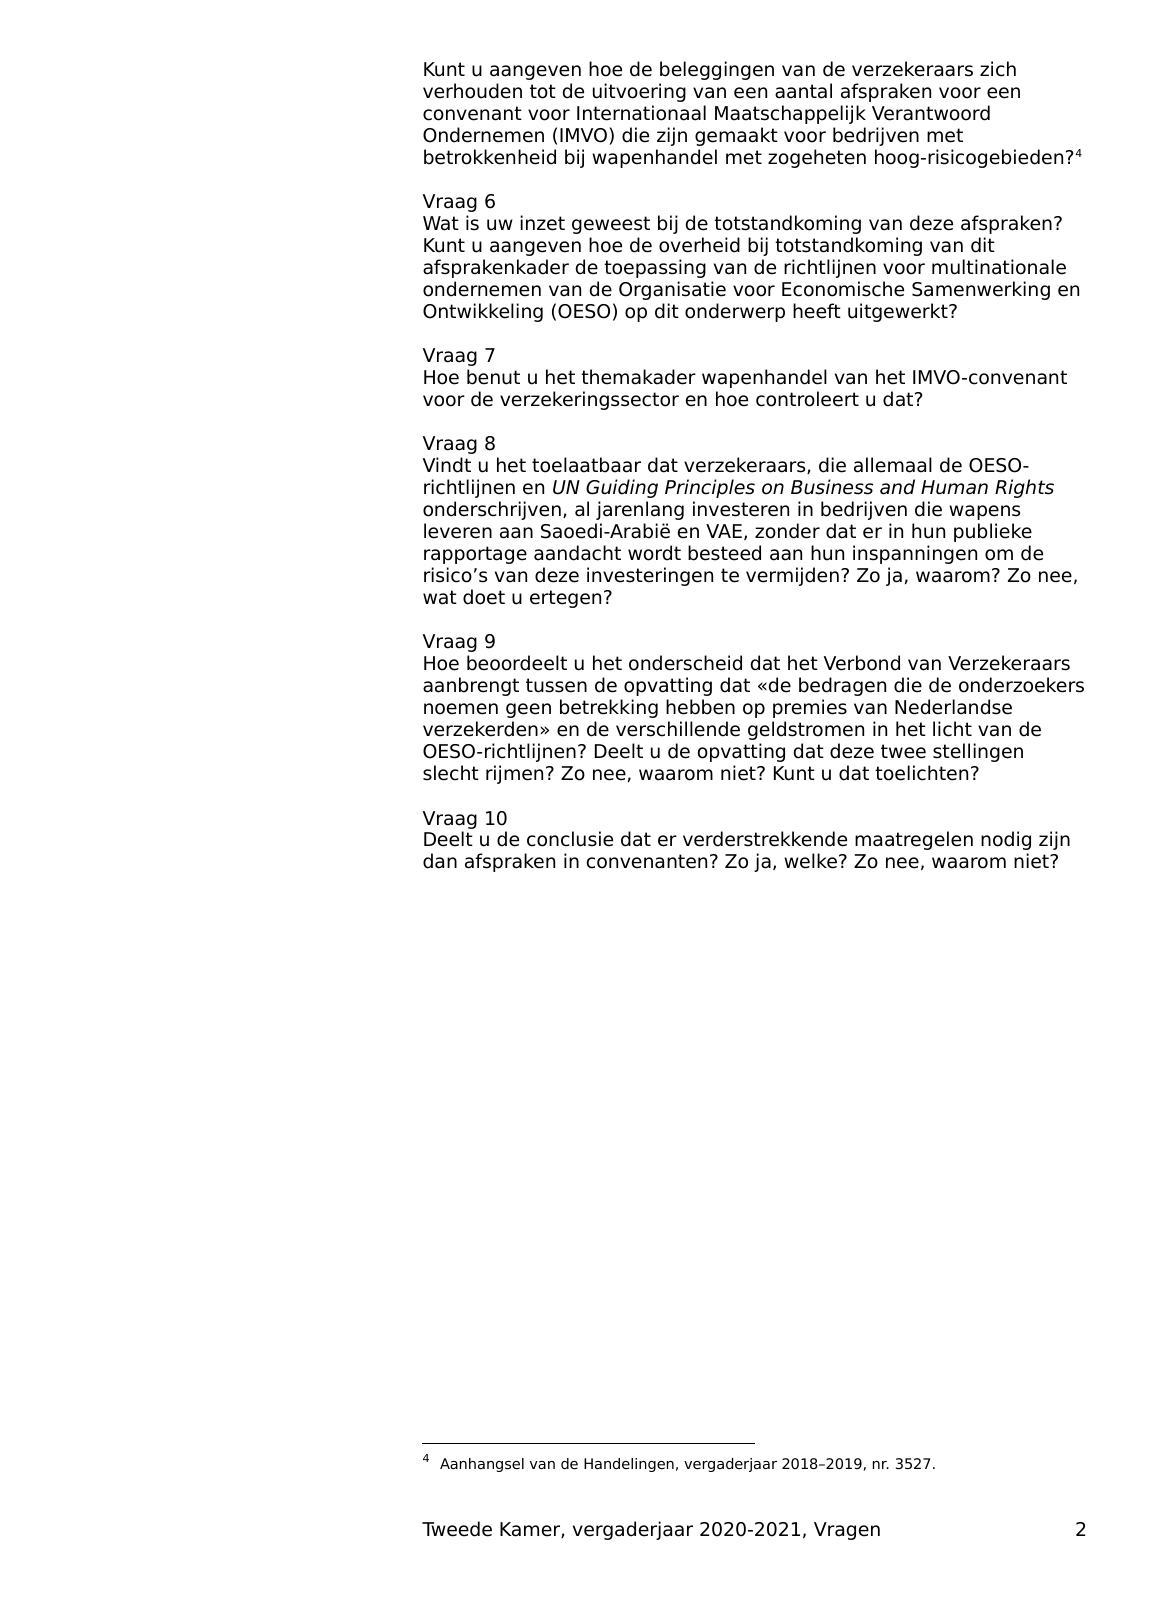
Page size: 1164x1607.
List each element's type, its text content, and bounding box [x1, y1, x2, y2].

text Hoe benut u het themakader wapenhandel van het IMVO-convenant voor de verzekeringssector en hoe controleert u dat? [422, 367, 1087, 411]
text Deelt u de conclusie dat er verderstrekkende maatregelen nodig zijn dan afspraken in convenanten? Zo ja, welke? Zo nee, waarom niet? [422, 829, 1087, 873]
text Kunt u aangeven hoe de beleggingen van de verzekeraars zich verhouden tot de uitvoering van een aantal afspraken voor een convenant voor Internationaal Maatschappelijk Verantwoord Ondernemen (IMVO) die zijn gemaakt voor bedrijven met betrokkenheid bij wapenhandel met zogeheten hoog-risicogebieden? [422, 59, 1087, 169]
text Hoe beoordeelt u het onderscheid dat het Verbond van Verzekeraars aanbrengt tussen de opvatting dat «de bedragen die de onderzoekers noemen geen betrekking hebben op premies van Nederlandse verzekerden» en de verschillende geldstromen in het licht van de OESO-richtlijnen? Deelt u de opvatting dat deze twee stellingen slecht rijmen? Zo nee, waarom niet? Kunt u dat toelichten? [422, 653, 1087, 785]
text Vraag 7 [422, 345, 1087, 367]
text Vraag 6 [422, 191, 1087, 213]
text Vraag 9 [422, 631, 1087, 653]
text Wat is uw inzet geweest bij de totstandkoming van deze afspraken? Kunt u aangeven hoe de overheid bij totstandkoming van dit afsprakenkader de toepassing van de richtlijnen voor multinationale ondernemen van de Organisatie voor Economische Samenwerking en Ontwikkeling (OESO) op dit onderwerp heeft uitgewerkt? [422, 213, 1087, 323]
text Vindt u het toelaatbaar dat verzekeraars, die allemaal de OESO-richtlijnen en UN Guiding Principles on Business and Human Rights onderschrijven, al jarenlang investeren in bedrijven die wapens leveren aan Saoedi-Arabië en VAE, zonder dat er in hun publieke rapportage aandacht wordt besteed aan hun inspanningen om de risico’s van deze investeringen te vermijden? Zo ja, waarom? Zo nee, wat doet u ertegen? [422, 455, 1087, 609]
text Vraag 10 [422, 807, 1087, 829]
text Vraag 8 [422, 433, 1087, 455]
text Aanhangsel van de Handelingen, vergaderjaar 2018–2019, nr. 3527. [422, 1452, 1087, 1474]
